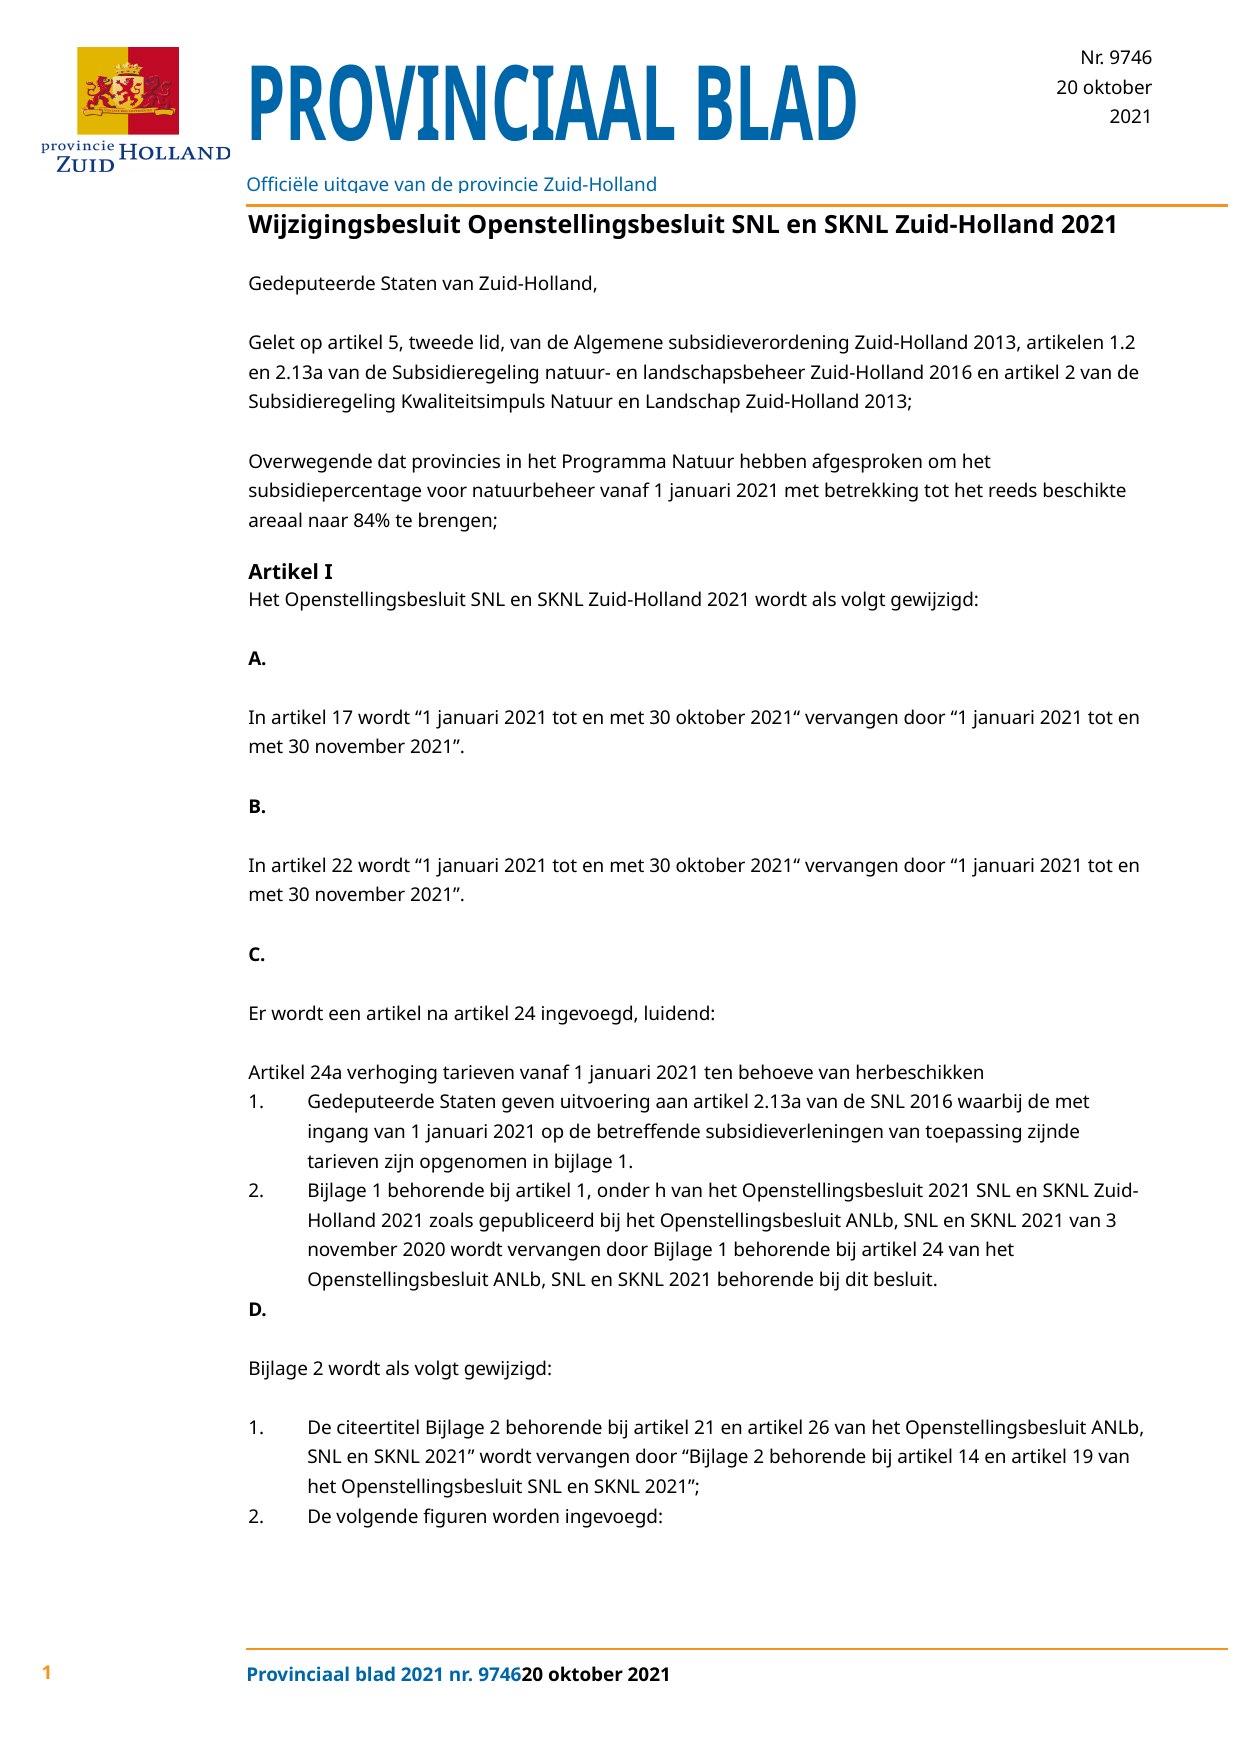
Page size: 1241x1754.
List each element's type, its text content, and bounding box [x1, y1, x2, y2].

text Het Openstellingsbesluit SNL en SKNL Zuid-Holland 2021 wordt als volgt gewijzigd: [248, 586, 1152, 612]
text Wijzigingsbesluit Openstellingsbesluit SNL en SKNL Zuid-Holland 2021 [248, 207, 1152, 241]
picture [41, 47, 231, 172]
text A. [248, 645, 1152, 671]
text Artikel I [248, 557, 1152, 586]
text Artikel 24a verhoging tarieven vanaf 1 januari 2021 ten behoeve van herbeschikken [248, 1059, 1152, 1085]
text Overwegende dat provincies in het Programma Natuur hebben afgesproken om het subsidiepercentage voor natuurbeheer vanaf 1 januari 2021 met betrekking tot het reeds beschikte areaal naar 84% te brengen; [248, 448, 1152, 533]
text In artikel 17 wordt “1 januari 2021 tot en met 30 oktober 2021“ vervangen door “1 januari 2021 tot en met 30 november 2021”. [248, 704, 1152, 759]
text Subsidieregeling Kwaliteitsimpuls Natuur en Landschap Zuid-Holland 2013; [248, 389, 1152, 414]
text B. [248, 793, 1152, 819]
list De volgende figuren worden ingevoegd: [248, 1503, 1152, 1529]
text D. [248, 1296, 1152, 1322]
text Bijlage 2 wordt als volgt gewijzigd: [248, 1355, 1152, 1381]
text Er wordt een artikel na artikel 24 ingevoegd, luidend: [248, 1000, 1152, 1026]
list Bijlage 1 behorende bij artikel 1, onder h van het Openstellingsbesluit 2021 SNL en SKNL Zuid-Holland 2021 zoals gepubliceerd bij het Openstellingsbesluit ANLb, SNL en SKNL 2021 van 3 november 2020 wordt vervangen door Bijlage 1 behorende bij artikel 24 van het Openstellingsbesluit ANLb, SNL en SKNL 2021 behorende bij dit besluit. [248, 1177, 1152, 1292]
text C. [248, 941, 1152, 967]
list De citeertitel Bijlage 2 behorende bij artikel 21 en artikel 26 van het Openstellingsbesluit ANLb, SNL en SKNL 2021” wordt vervangen door “Bijlage 2 behorende bij artikel 14 en artikel 19 van het Openstellingsbesluit SNL en SKNL 2021”; [248, 1414, 1152, 1499]
text Gelet op artikel 5, tweede lid, van de Algemene subsidieverordening Zuid-Holland 2013, artikelen 1.2 en 2.13a van de Subsidieregeling natuur- en landschapsbeheer Zuid-Holland 2016 en artikel 2 van de [248, 329, 1152, 385]
text In artikel 22 wordt “1 januari 2021 tot en met 30 oktober 2021“ vervangen door “1 januari 2021 tot en met 30 november 2021”. [248, 852, 1152, 907]
list Gedeputeerde Staten geven uitvoering aan artikel 2.13a van de SNL 2016 waarbij de met ingang van 1 januari 2021 op de betreffende subsidieverleningen van toepassing zijnde tarieven zijn opgenomen in bijlage 1. [248, 1089, 1152, 1174]
text Gedeputeerde Staten van Zuid-Holland, [248, 270, 1152, 296]
